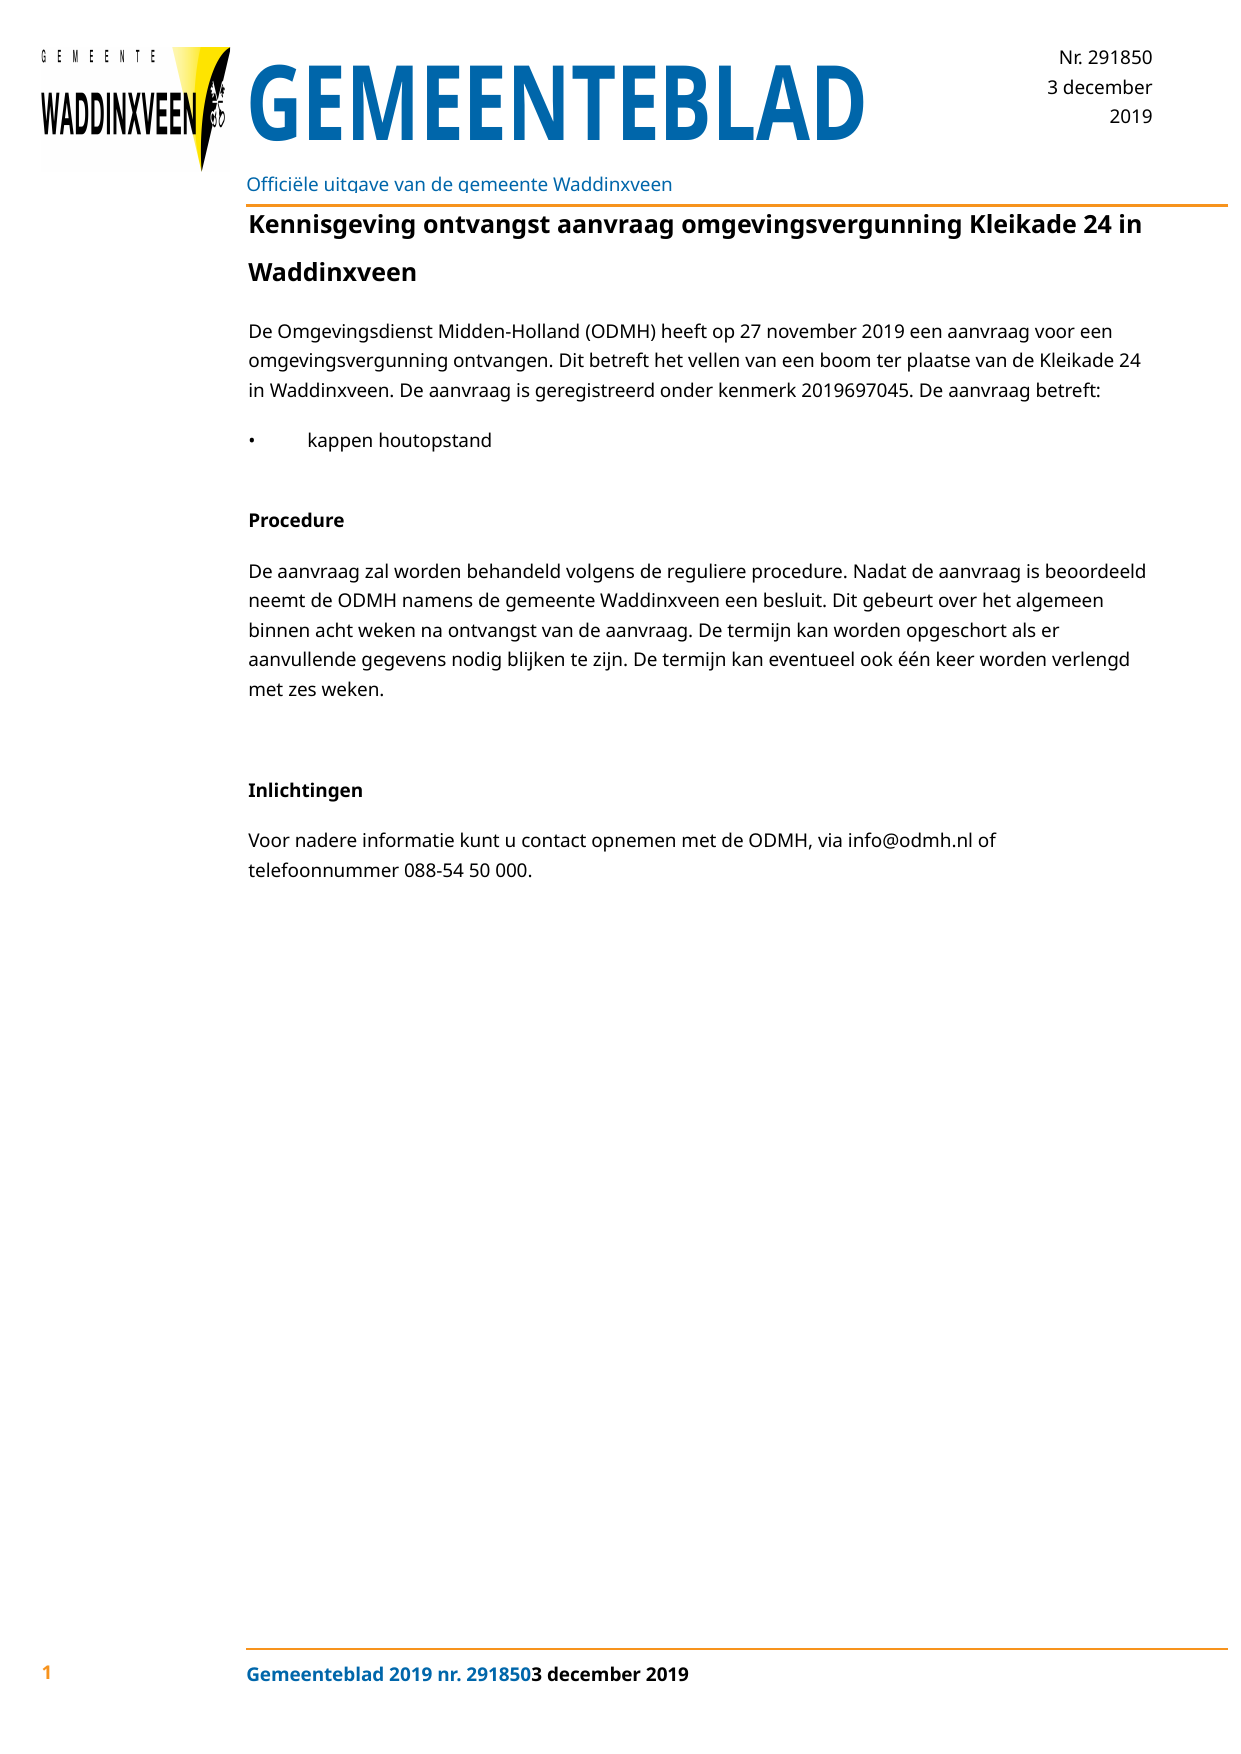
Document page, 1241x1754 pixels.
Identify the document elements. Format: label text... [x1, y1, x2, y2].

text Voor nadere informatie kunt u contact opnemen met de ODMH, via info@odmh.nl of telefoonnummer 088-54 50 000. [248, 827, 1152, 883]
text Procedure [248, 507, 1152, 533]
picture [41, 47, 231, 172]
list kappen houtopstand [248, 427, 1152, 453]
text De Omgevingsdienst Midden-Holland (ODMH) heeft op 27 november 2019 een aanvraag voor een omgevingsvergunning ontvangen. Dit betreft het vellen van een boom ter plaatse van de Kleikade 24 in Waddinxveen. De aanvraag is geregistreerd onder kenmerk 2019697045. De aanvraag betreft: [248, 318, 1152, 403]
text Kennisgeving ontvangst aanvraag omgevingsvergunning Kleikade 24 in Waddinxveen [248, 207, 1152, 288]
text Inlichtingen [248, 777, 1152, 803]
text De aanvraag zal worden behandeld volgens de reguliere procedure. Nadat de aanvraag is beoordeeld neemt de ODMH namens de gemeente Waddinxveen een besluit. Dit gebeurt over het algemeen binnen acht weken na ontvangst van de aanvraag. De termijn kan worden opgeschort als er aanvullende gegevens nodig blijken te zijn. De termijn kan eventueel ook één keer worden verlengd met zes weken. [248, 558, 1152, 702]
